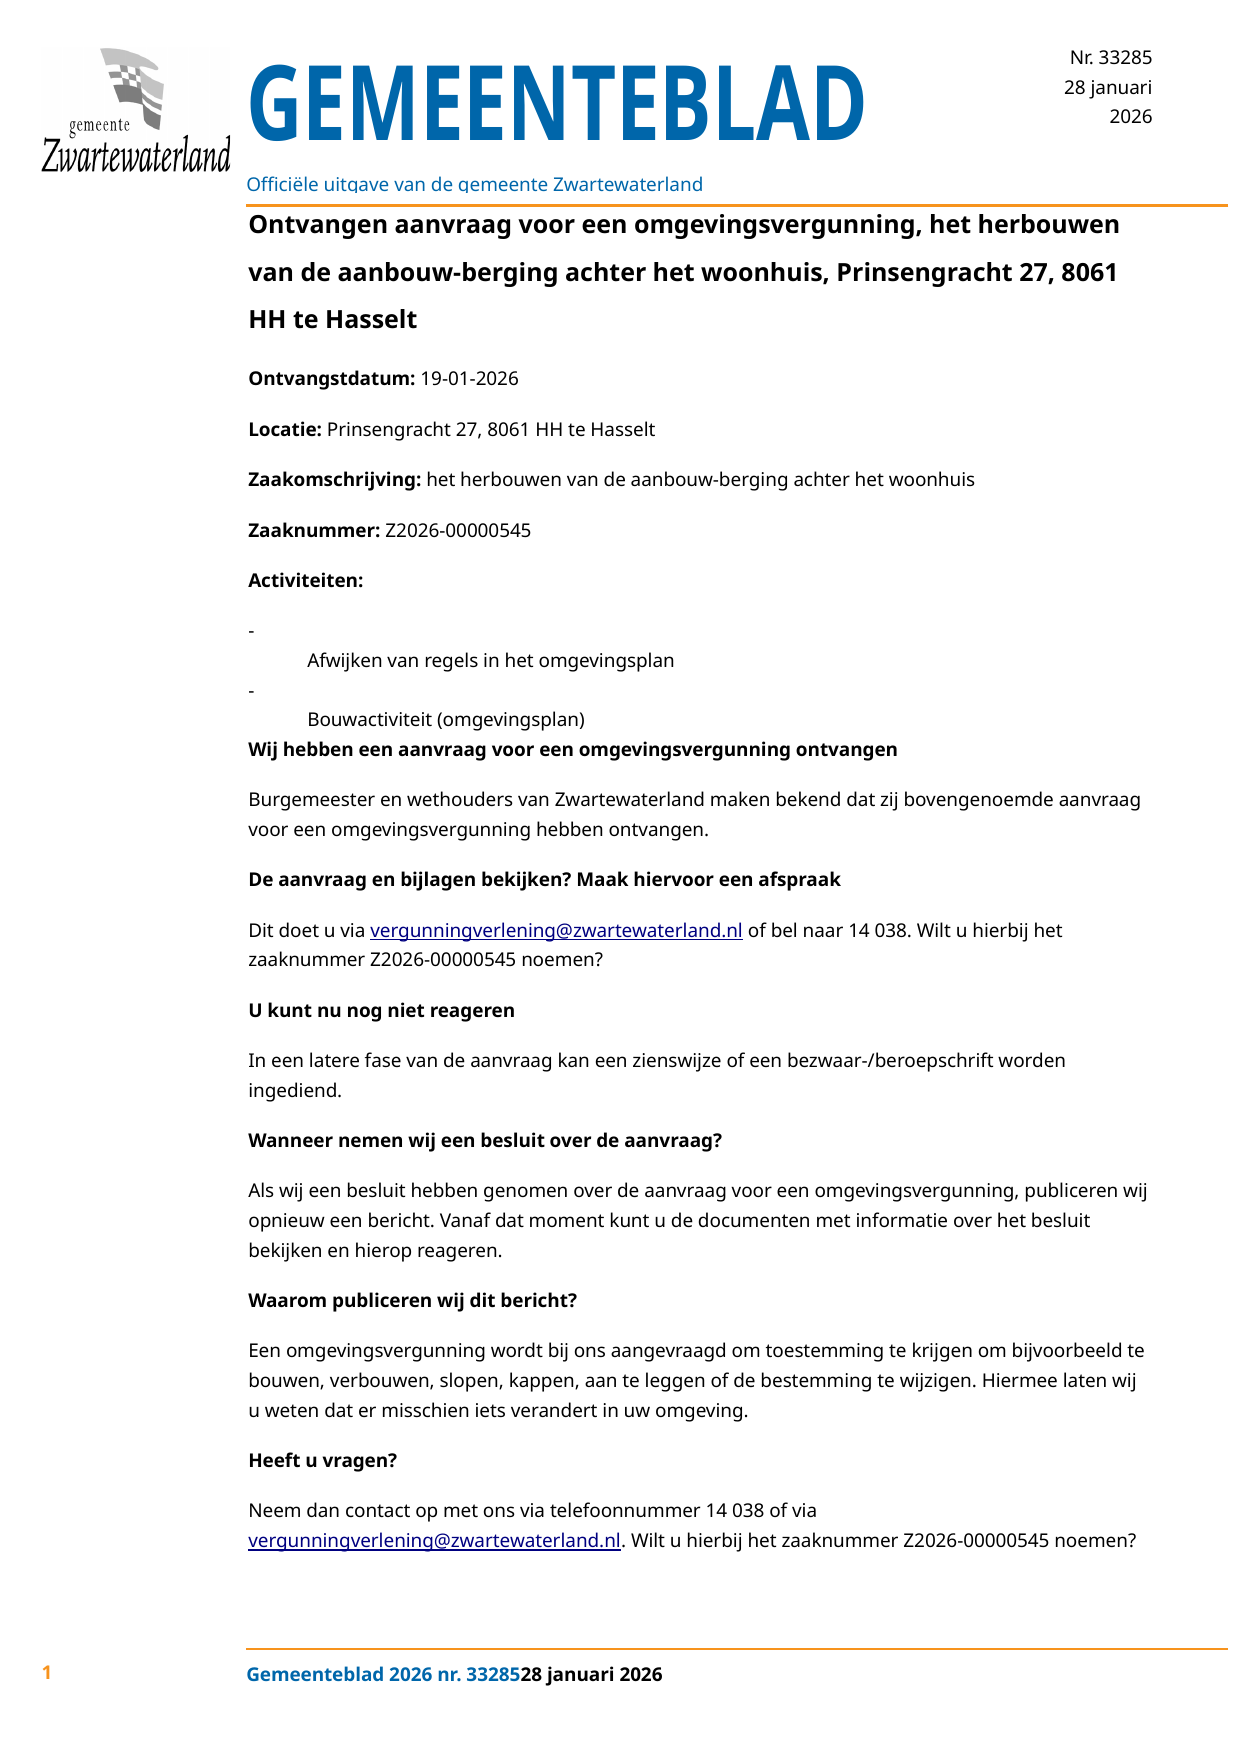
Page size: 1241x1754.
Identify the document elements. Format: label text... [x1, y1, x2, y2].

text Locatie: Prinsengracht 27, 8061 HH te Hasselt [248, 416, 1152, 442]
text Wij hebben een aanvraag voor een omgevingsvergunning ontvangen [248, 736, 1152, 762]
list Bouwactiviteit (omgevingsplan) [248, 706, 1152, 732]
picture [41, 47, 231, 172]
list Afwijken van regels in het omgevingsplan [248, 647, 1152, 673]
text Neem dan contact op met ons via telefoonnummer 14 038 of via vergunningverlening@zwartewaterland.nl. Wilt u hierbij het zaaknummer Z2026-00000545 noemen? [248, 1498, 1152, 1553]
text Zaakomschrijving: het herbouwen van de aanbouw-berging achter het woonhuis [248, 466, 1152, 492]
text Als wij een besluit hebben genomen over de aanvraag voor een omgevingsvergunning, publiceren wij opnieuw een bericht. Vanaf dat moment kunt u de documenten met informatie over het besluit bekijken en hierop reageren. [248, 1178, 1152, 1262]
text Ontvangen aanvraag voor een omgevingsvergunning, het herbouwen van de aanbouw-berging achter het woonhuis, Prinsengracht 27, 8061 HH te Hasselt [248, 207, 1152, 336]
text Activiteiten: [248, 567, 1152, 593]
text Zaaknummer: Z2026-00000545 [248, 517, 1152, 542]
text Heeft u vragen? [248, 1447, 1152, 1473]
text De aanvraag en bijlagen bekijken? Maak hiervoor een afspraak [248, 866, 1152, 892]
text Ontvangstdatum: 19-01-2026 [248, 366, 1152, 391]
text Burgemeester en wethouders van Zwartewaterland maken bekend dat zij bovengenoemde aanvraag voor een omgevingsvergunning hebben ontvangen. [248, 786, 1152, 842]
text Waarom publiceren wij dit bericht? [248, 1287, 1152, 1313]
text In een latere fase van de aanvraag kan een zienswijze of een bezwaar-/beroepschrift worden ingediend. [248, 1047, 1152, 1102]
text U kunt nu nog niet reageren [248, 997, 1152, 1022]
text Wanneer nemen wij een besluit over de aanvraag? [248, 1127, 1152, 1153]
text Een omgevingsvergunning wordt bij ons aangevraagd om toestemming te krijgen om bijvoorbeeld te bouwen, verbouwen, slopen, kappen, aan te leggen of de bestemming te wijzigen. Hiermee laten wij u weten dat er misschien iets verandert in uw omgeving. [248, 1338, 1152, 1422]
text Dit doet u via vergunningverlening@zwartewaterland.nl of bel naar 14 038. Wilt u hierbij het zaaknummer Z2026-00000545 noemen? [248, 917, 1152, 972]
